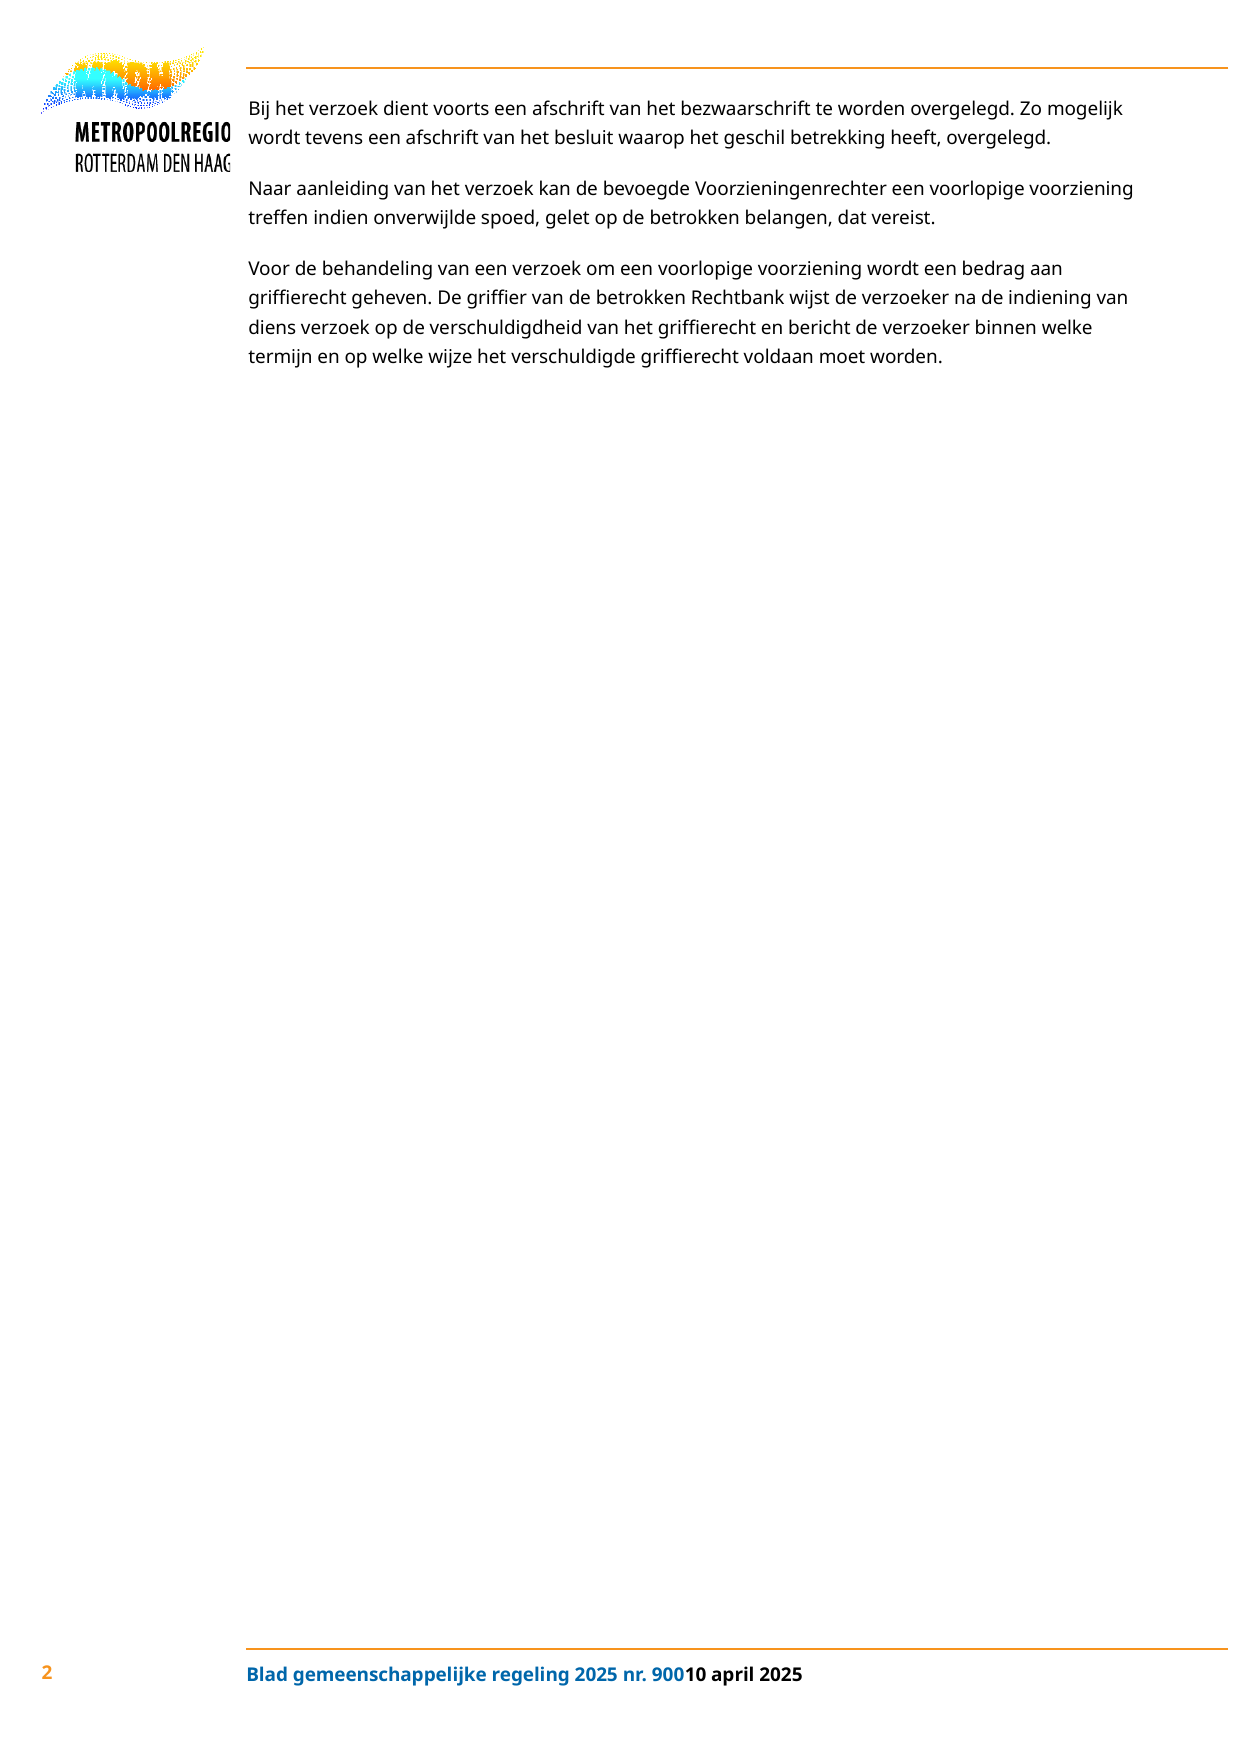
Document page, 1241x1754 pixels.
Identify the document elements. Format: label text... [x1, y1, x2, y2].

text Bij het verzoek dient voorts een afschrift van het bezwaarschrift te worden overgelegd. Zo mogelijk wordt tevens een afschrift van het besluit waarop het geschil betrekking heeft, overgelegd. [248, 95, 1152, 150]
text Naar aanleiding van het verzoek kan de bevoegde Voorzieningenrechter een voorlopige voorziening treffen indien onverwijlde spoed, gelet op de betrokken belangen, dat vereist. [248, 175, 1152, 230]
picture [41, 47, 231, 172]
text Voor de behandeling van een verzoek om een voorlopige voorziening wordt een bedrag aan griffierecht geheven. De griffier van de betrokken Rechtbank wijst de verzoeker na de indiening van diens verzoek op de verschuldigdheid van het griffierecht en bericht de verzoeker binnen welke termijn en op welke wijze het verschuldigde griffierecht voldaan moet worden. [248, 255, 1152, 369]
